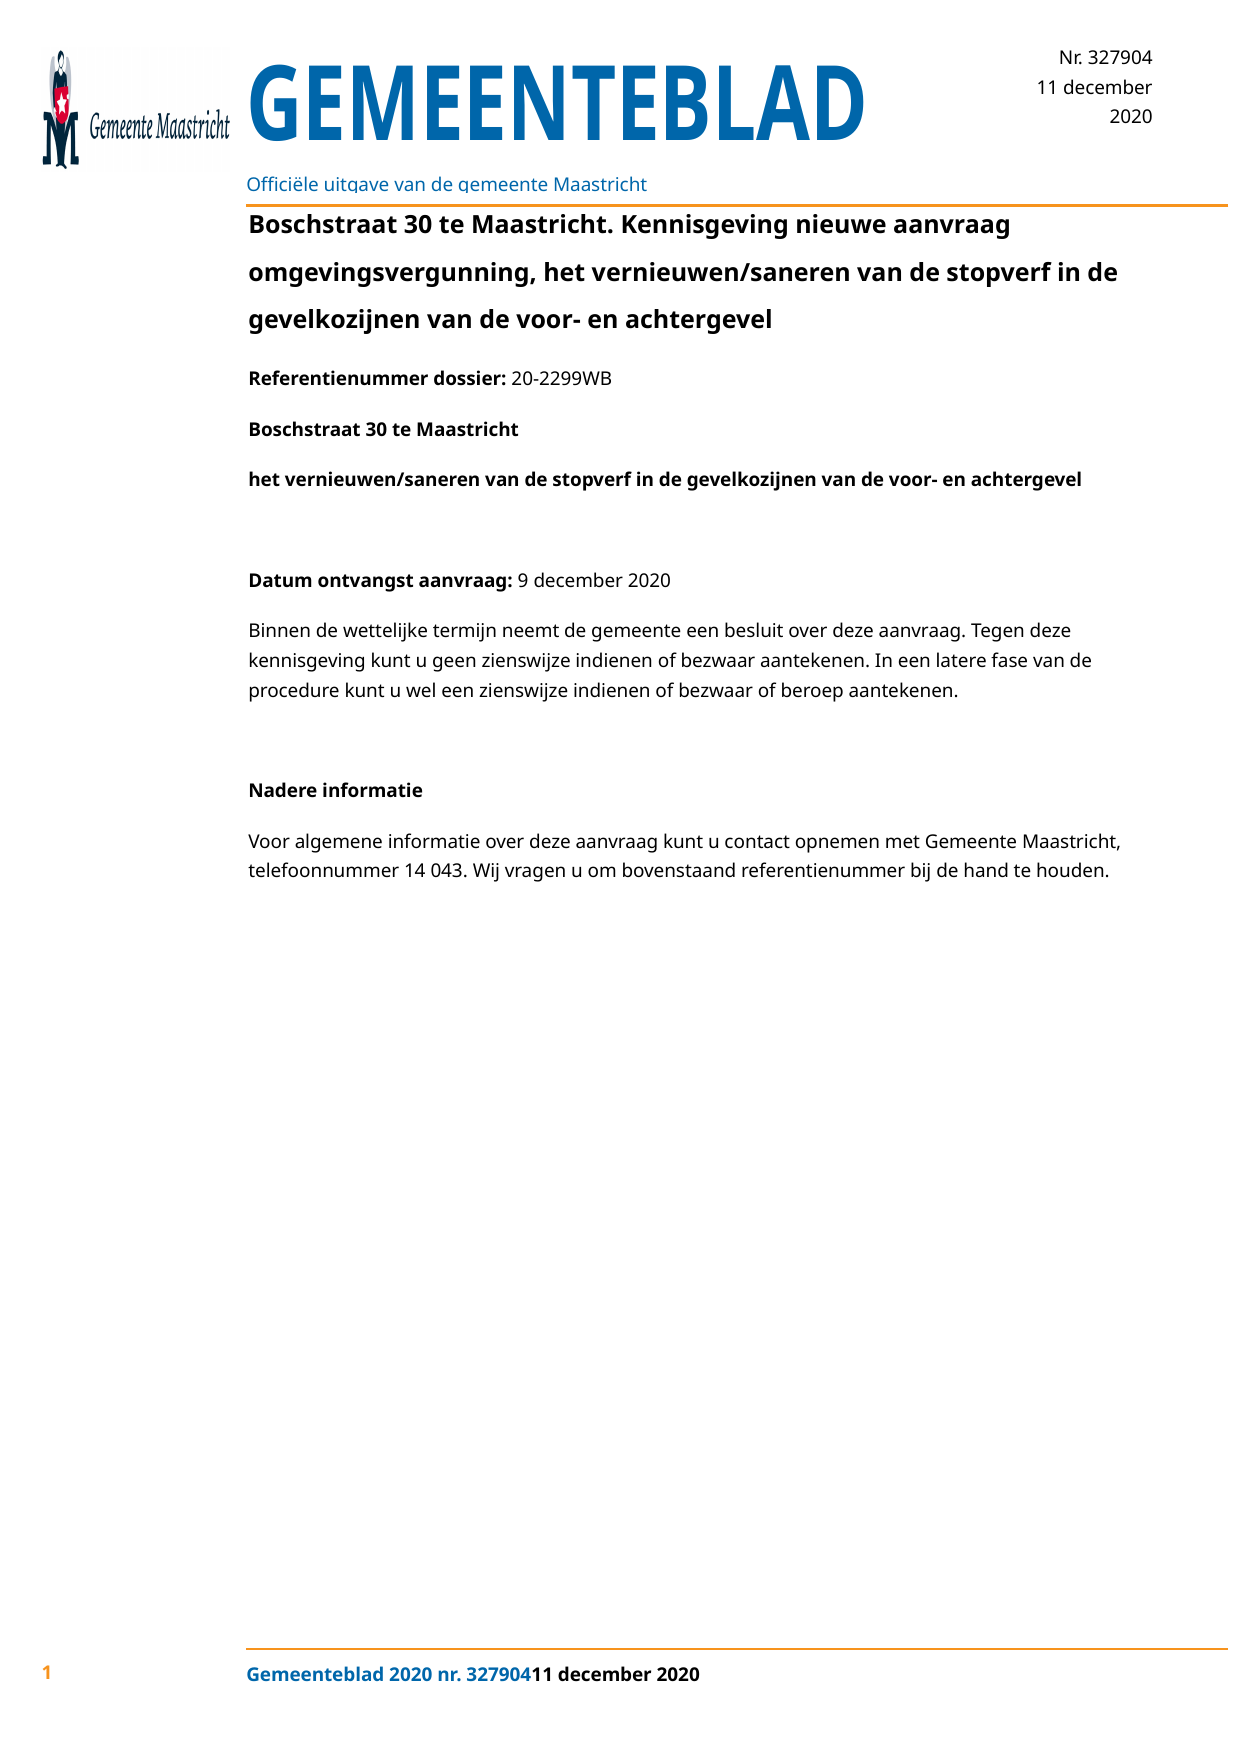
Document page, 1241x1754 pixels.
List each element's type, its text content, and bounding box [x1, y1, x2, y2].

text Boschstraat 30 te Maastricht. Kennisgeving nieuwe aanvraag omgevingsvergunning, het vernieuwen/saneren van de stopverf in de gevelkozijnen van de voor- en achtergevel [248, 207, 1152, 336]
text Binnen de wettelijke termijn neemt de gemeente een besluit over deze aanvraag. Tegen deze kennisgeving kunt u geen zienswijze indienen of bezwaar aantekenen. In een latere fase van de procedure kunt u wel een zienswijze indienen of bezwaar of beroep aantekenen. [248, 618, 1152, 702]
text Boschstraat 30 te Maastricht [248, 416, 1152, 442]
text het vernieuwen/saneren van de stopverf in de gevelkozijnen van de voor- en achtergevel [248, 466, 1152, 492]
picture [41, 47, 231, 172]
text Datum ontvangst aanvraag: 9 december 2020 [248, 567, 1152, 593]
text Voor algemene informatie over deze aanvraag kunt u contact opnemen met Gemeente Maastricht, telefoonnummer 14 043. Wij vragen u om bovenstaand referentienummer bij de hand te houden. [248, 828, 1152, 883]
text Nadere informatie [248, 778, 1152, 803]
text Referentienummer dossier: 20-2299WB [248, 366, 1152, 391]
